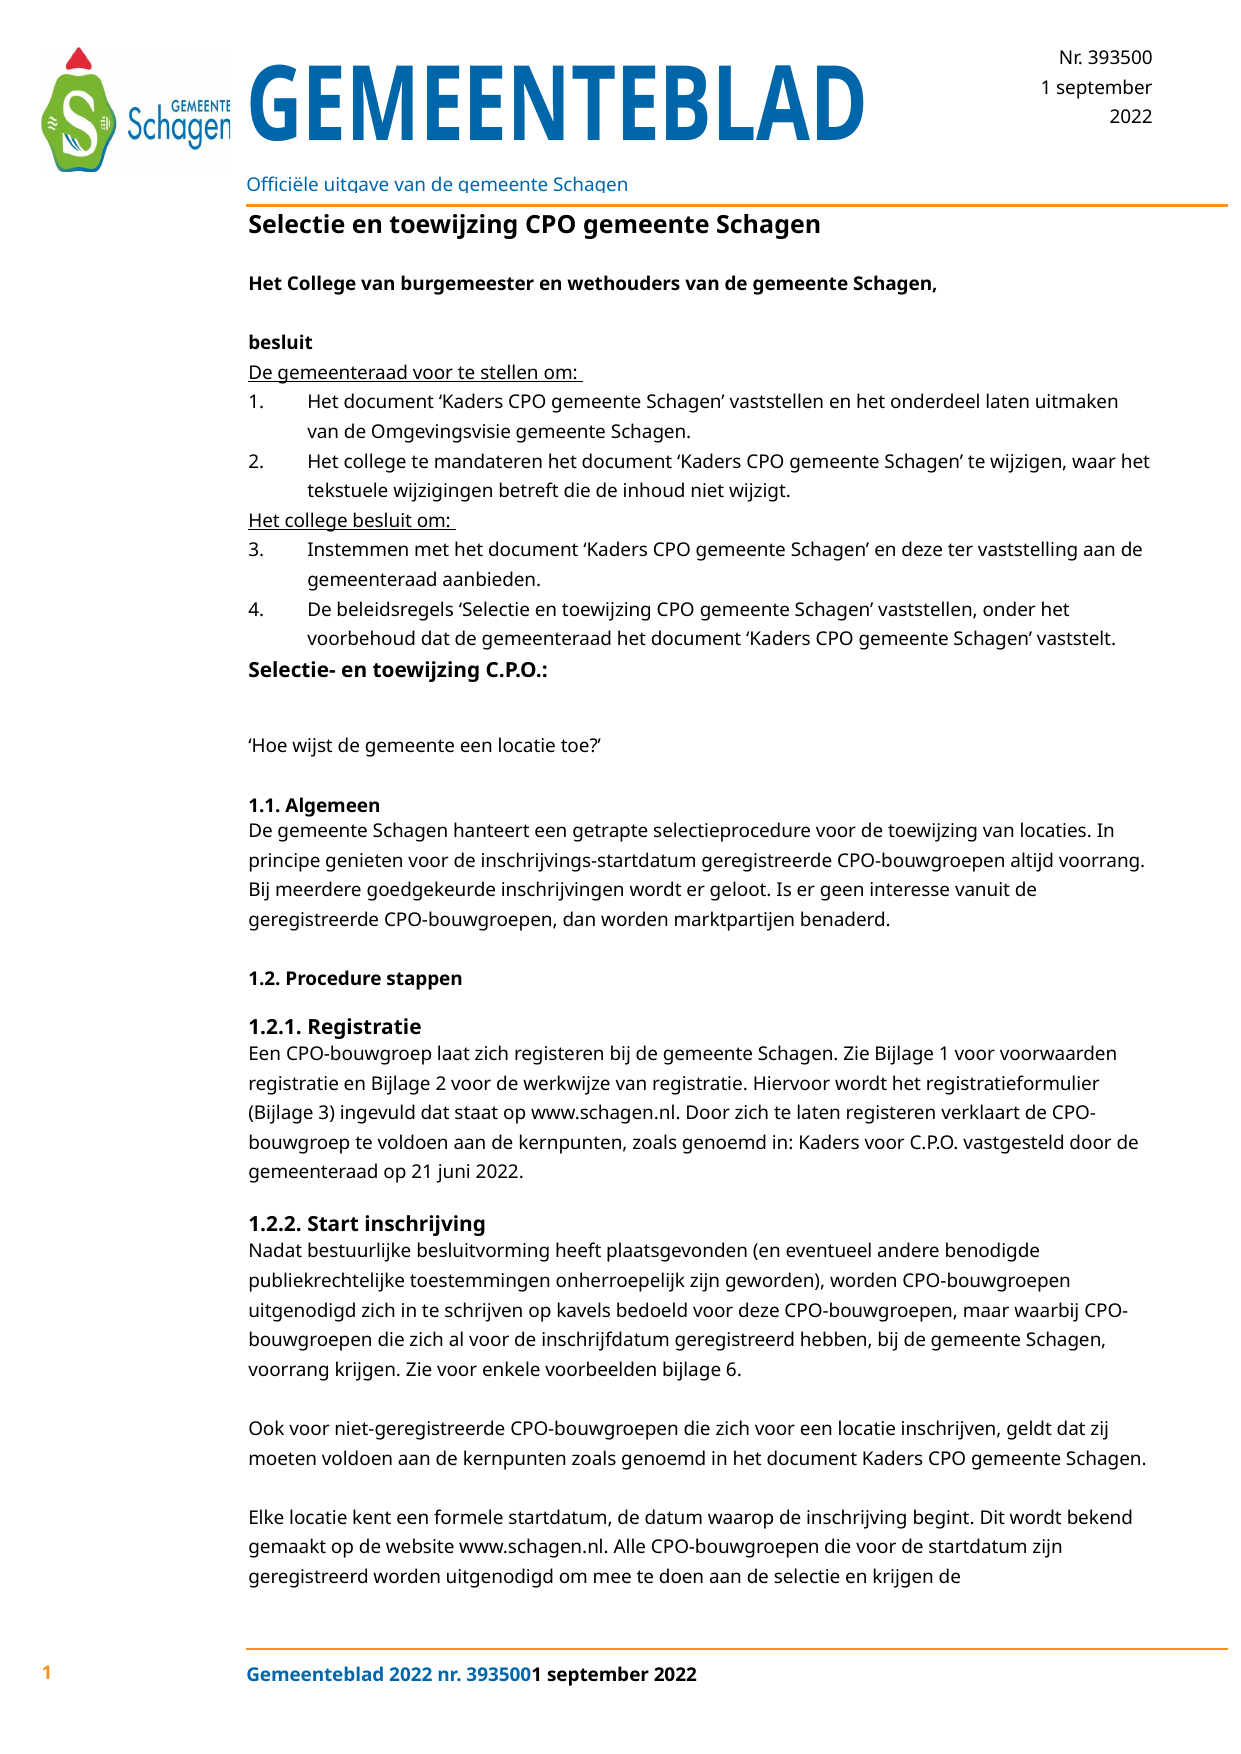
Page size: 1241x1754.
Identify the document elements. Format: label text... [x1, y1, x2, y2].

list Het document ‘Kaders CPO gemeente Schagen’ vaststellen en het onderdeel laten uitmaken van de Omgevingsvisie gemeente Schagen. [248, 389, 1152, 444]
list Het college te mandateren het document ‘Kaders CPO gemeente Schagen’ te wijzigen, waar het tekstuele wijzigingen betreft die de inhoud niet wijzigt. [248, 448, 1152, 503]
text Ook voor niet-geregistreerde CPO-bouwgroepen die zich voor een locatie inschrijven, geldt dat zij moeten voldoen aan de kernpunten zoals genoemd in het document Kaders CPO gemeente Schagen. [248, 1415, 1152, 1470]
text Een CPO-bouwgroep laat zich registeren bij de gemeente Schagen. Zie Bijlage 1 voor voorwaarden registratie en Bijlage 2 voor de werkwijze van registratie. Hiervoor wordt het registratieformulier (Bijlage 3) ingevuld dat staat op www.schagen.nl. Door zich te laten registeren verklaart de CPO-bouwgroep te voldoen aan de kernpunten, zoals genoemd in: Kaders voor C.P.O. vastgesteld door de gemeenteraad op 21 juni 2022. [248, 1040, 1152, 1184]
text 1.2.2. Start inschrijving [248, 1209, 1152, 1238]
text Het College van burgemeester en wethouders van de gemeente Schagen, [248, 270, 1152, 296]
text Nadat bestuurlijke besluitvorming heeft plaatsgevonden (en eventueel andere benodigde publiekrechtelijke toestemmingen onherroepelijk zijn geworden), worden CPO-bouwgroepen uitgenodigd zich in te schrijven op kavels bedoeld voor deze CPO-bouwgroepen, maar waarbij CPO-bouwgroepen die zich al voor de inschrijfdatum geregistreerd hebben, bij de gemeente Schagen, voorrang krijgen. Zie voor enkele voorbeelden bijlage 6. [248, 1238, 1152, 1382]
text Elke locatie kent een formele startdatum, de datum waarop de inschrijving begint. Dit wordt bekend gemaakt op de website www.schagen.nl. Alle CPO-bouwgroepen die voor de startdatum zijn geregistreerd worden uitgenodigd om mee te doen aan de selectie en krijgen de [248, 1504, 1152, 1589]
text besluit [248, 329, 1152, 355]
text ‘Hoe wijst de gemeente een locatie toe?’ [248, 733, 1152, 758]
text Selectie- en toewijzing C.P.O.: [248, 655, 1152, 683]
text 1.2. Procedure stappen [248, 965, 1152, 991]
text Het college besluit om: [248, 507, 1152, 533]
text De gemeente Schagen hanteert een getrapte selectieprocedure voor de toewijzing van locaties. In principe genieten voor de inschrijvings-startdatum geregistreerde CPO-bouwgroepen altijd voorrang. Bij meerdere goedgekeurde inschrijvingen wordt er geloot. Is er geen interesse vanuit de geregistreerde CPO-bouwgroepen, dan worden marktpartijen benaderd. [248, 817, 1152, 932]
list Instemmen met het document ‘Kaders CPO gemeente Schagen’ en deze ter vaststelling aan de gemeenteraad aanbieden. [248, 537, 1152, 592]
text 1.1. Algemeen [248, 792, 1152, 817]
list De beleidsregels ‘Selectie en toewijzing CPO gemeente Schagen’ vaststellen, onder het voorbehoud dat de gemeenteraad het document ‘Kaders CPO gemeente Schagen’ vaststelt. [248, 596, 1152, 651]
text 1.2.1. Registratie [248, 1012, 1152, 1040]
text De gemeenteraad voor te stellen om: [248, 359, 1152, 385]
picture [41, 47, 231, 172]
text Selectie en toewijzing CPO gemeente Schagen [248, 207, 1152, 241]
